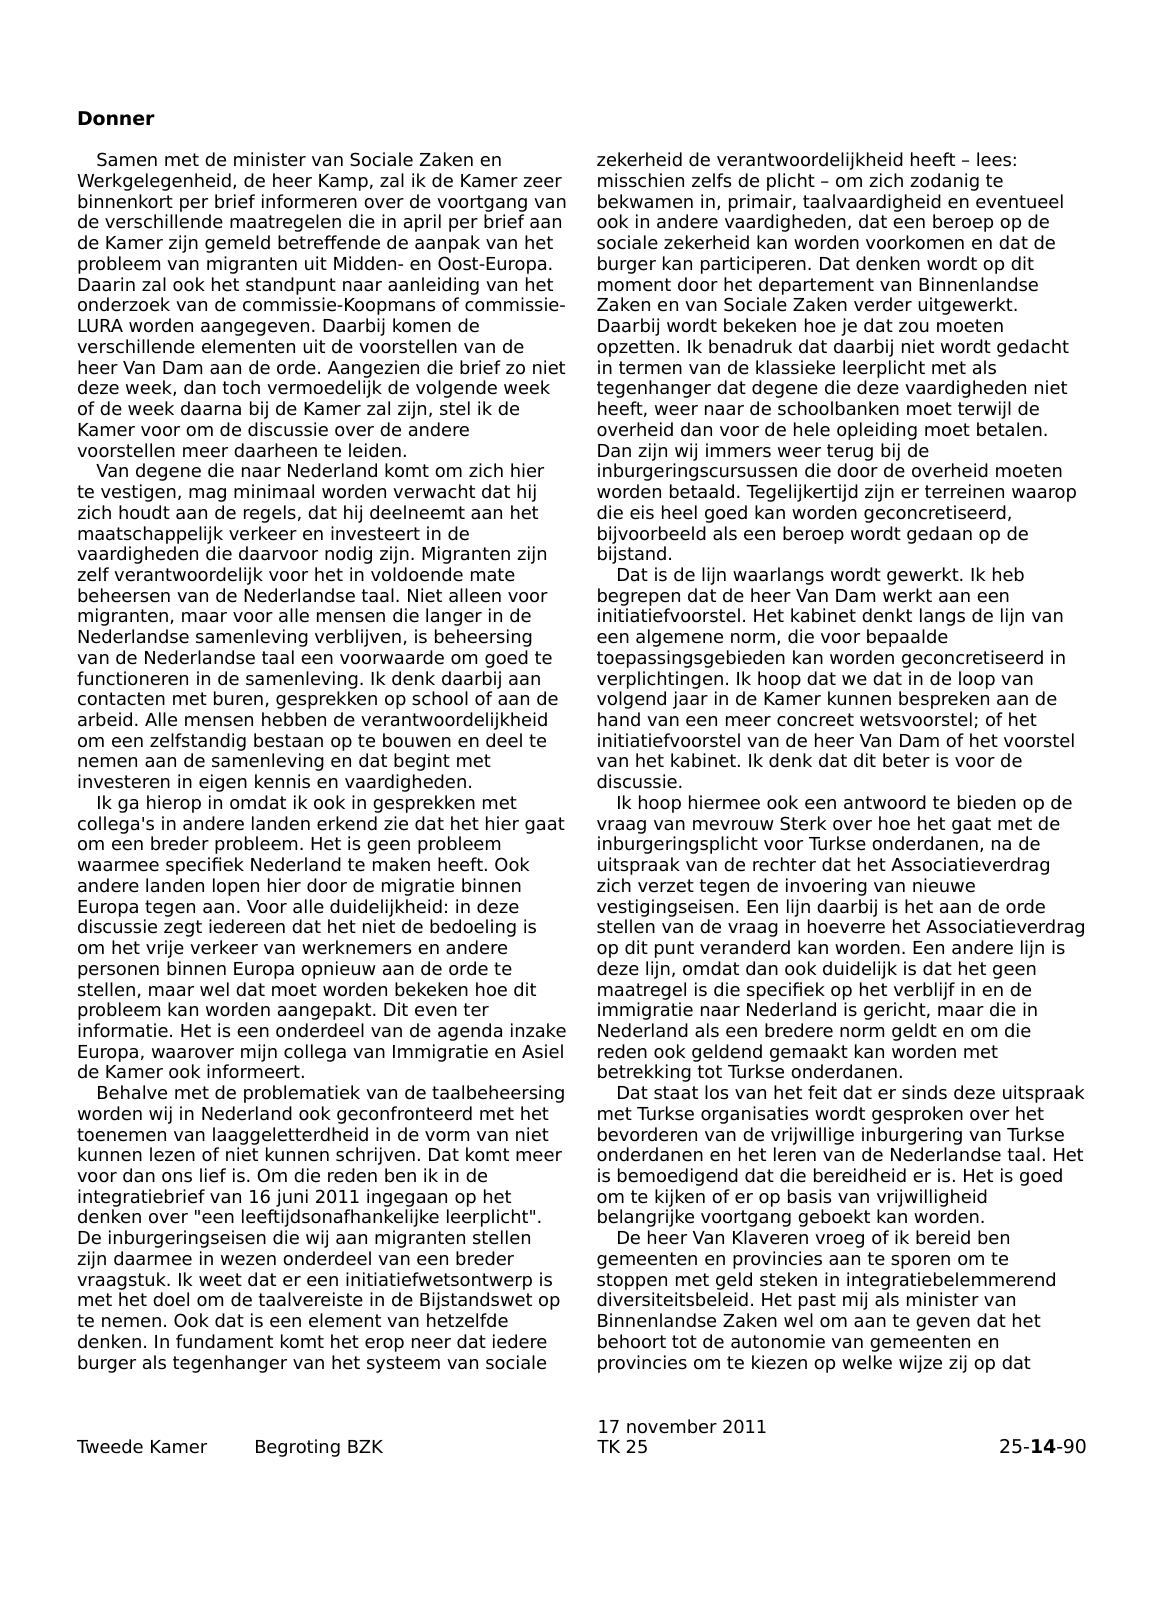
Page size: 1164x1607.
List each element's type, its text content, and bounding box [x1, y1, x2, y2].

text De heer Van Klaveren vroeg of ik bereid ben gemeenten en provincies aan te sporen om te stoppen met geld steken in integratiebelemmerend diversiteitsbeleid. Het past mij als minister van Binnenlandse Zaken wel om aan te geven dat het behoort tot de autonomie van gemeenten en provincies om te kiezen op welke wijze zij op dat [596, 1228, 1087, 1373]
text Van degene die naar Nederland komt om zich hier te vestigen, mag minimaal worden verwacht dat hij zich houdt aan de regels, dat hij deelneemt aan het maatschappelijk verkeer en investeert in de vaardigheden die daarvoor nodig zijn. Migranten zijn zelf verantwoordelijk voor het in voldoende mate beheersen van de Nederlandse taal. Niet alleen voor migranten, maar voor alle mensen die langer in de Nederlandse samenleving verblijven, is beheersing van de Nederlandse taal een voorwaarde om goed te functioneren in de samenleving. Ik denk daarbij aan contacten met buren, gesprekken op school of aan de arbeid. Alle mensen hebben de verantwoordelijkheid om een zelfstandig bestaan op te bouwen en deel te nemen aan de samenleving en dat begint met investeren in eigen kennis en vaardigheden. [77, 461, 567, 793]
text Ik ga hierop in omdat ik ook in gesprekken met collega's in andere landen erkend zie dat het hier gaat om een breder probleem. Het is geen probleem waarmee specifiek Nederland te maken heeft. Ook andere landen lopen hier door de migratie binnen Europa tegen aan. Voor alle duidelijkheid: in deze discussie zegt iedereen dat het niet de bedoeling is om het vrije verkeer van werknemers en andere personen binnen Europa opnieuw aan de orde te stellen, maar wel dat moet worden bekeken hoe dit probleem kan worden aangepakt. Dit even ter informatie. Het is een onderdeel van de agenda inzake Europa, waarover mijn collega van Immigratie en Asiel de Kamer ook informeert. [77, 793, 567, 1083]
text zekerheid de verantwoordelijkheid heeft – lees: misschien zelfs de plicht – om zich zodanig te bekwamen in, primair, taalvaardigheid en eventueel ook in andere vaardigheden, dat een beroep op de sociale zekerheid kan worden voorkomen en dat de burger kan participeren. Dat denken wordt op dit moment door het departement van Binnenlandse Zaken en van Sociale Zaken verder uitgewerkt. Daarbij wordt bekeken hoe je dat zou moeten opzetten. Ik benadruk dat daarbij niet wordt gedacht in termen van de klassieke leerplicht met als tegenhanger dat degene die deze vaardigheden niet heeft, weer naar de schoolbanken moet terwijl de overheid dan voor de hele opleiding moet betalen. Dan zijn wij immers weer terug bij de inburgeringscursussen die door de overheid moeten worden betaald. Tegelijkertijd zijn er terreinen waarop die eis heel goed kan worden geconcretiseerd, bijvoorbeeld als een beroep wordt gedaan op de bijstand. [596, 150, 1087, 565]
text Dat staat los van het feit dat er sinds deze uitspraak met Turkse organisaties wordt gesproken over het bevorderen van de vrijwillige inburgering van Turkse onderdanen en het leren van de Nederlandse taal. Het is bemoedigend dat die bereidheid er is. Het is goed om te kijken of er op basis van vrijwilligheid belangrijke voortgang geboekt kan worden. [596, 1083, 1087, 1228]
text Behalve met de problematiek van de taalbeheersing worden wij in Nederland ook geconfronteerd met het toenemen van laaggeletterdheid in de vorm van niet kunnen lezen of niet kunnen schrijven. Dat komt meer voor dan ons lief is. Om die reden ben ik in de integratiebrief van 16 juni 2011 ingegaan op het denken over "een leeftijdsonafhankelijke leerplicht". De inburgeringseisen die wij aan migranten stellen zijn daarmee in wezen onderdeel van een breder vraagstuk. Ik weet dat er een initiatiefwetsontwerp is met het doel om de taalvereiste in de Bijstandswet op te nemen. Ook dat is een element van hetzelfde denken. In fundament komt het erop neer dat iedere burger als tegenhanger van het systeem van sociale [77, 1083, 567, 1373]
text Dat is de lijn waarlangs wordt gewerkt. Ik heb begrepen dat de heer Van Dam werkt aan een initiatiefvoorstel. Het kabinet denkt langs de lijn van een algemene norm, die voor bepaalde toepassingsgebieden kan worden geconcretiseerd in verplichtingen. Ik hoop dat we dat in de loop van volgend jaar in de Kamer kunnen bespreken aan de hand van een meer concreet wetsvoorstel; of het initiatiefvoorstel van de heer Van Dam of het voorstel van het kabinet. Ik denk dat dit beter is voor de discussie. [596, 565, 1087, 793]
text Ik hoop hiermee ook een antwoord te bieden op de vraag van mevrouw Sterk over hoe het gaat met de inburgeringsplicht voor Turkse onderdanen, na de uitspraak van de rechter dat het Associatieverdrag zich verzet tegen de invoering van nieuwe vestigingseisen. Een lijn daarbij is het aan de orde stellen van de vraag in hoeverre het Associatieverdrag op dit punt veranderd kan worden. Een andere lijn is deze lijn, omdat dan ook duidelijk is dat het geen maatregel is die specifiek op het verblijf in en de immigratie naar Nederland is gericht, maar die in Nederland als een bredere norm geldt en om die reden ook geldend gemaakt kan worden met betrekking tot Turkse onderdanen. [596, 793, 1087, 1083]
text Samen met de minister van Sociale Zaken en Werkgelegenheid, de heer Kamp, zal ik de Kamer zeer binnenkort per brief informeren over de voortgang van de verschillende maatregelen die in april per brief aan de Kamer zijn gemeld betreffende de aanpak van het probleem van migranten uit Midden- en Oost-Europa. Daarin zal ook het standpunt naar aanleiding van het onderzoek van de commissie-Koopmans of commissie-LURA worden aangegeven. Daarbij komen de verschillende elementen uit de voorstellen van de heer Van Dam aan de orde. Aangezien die brief zo niet deze week, dan toch vermoedelijk de volgende week of de week daarna bij de Kamer zal zijn, stel ik de Kamer voor om de discussie over de andere voorstellen meer daarheen te leiden. [77, 150, 567, 461]
